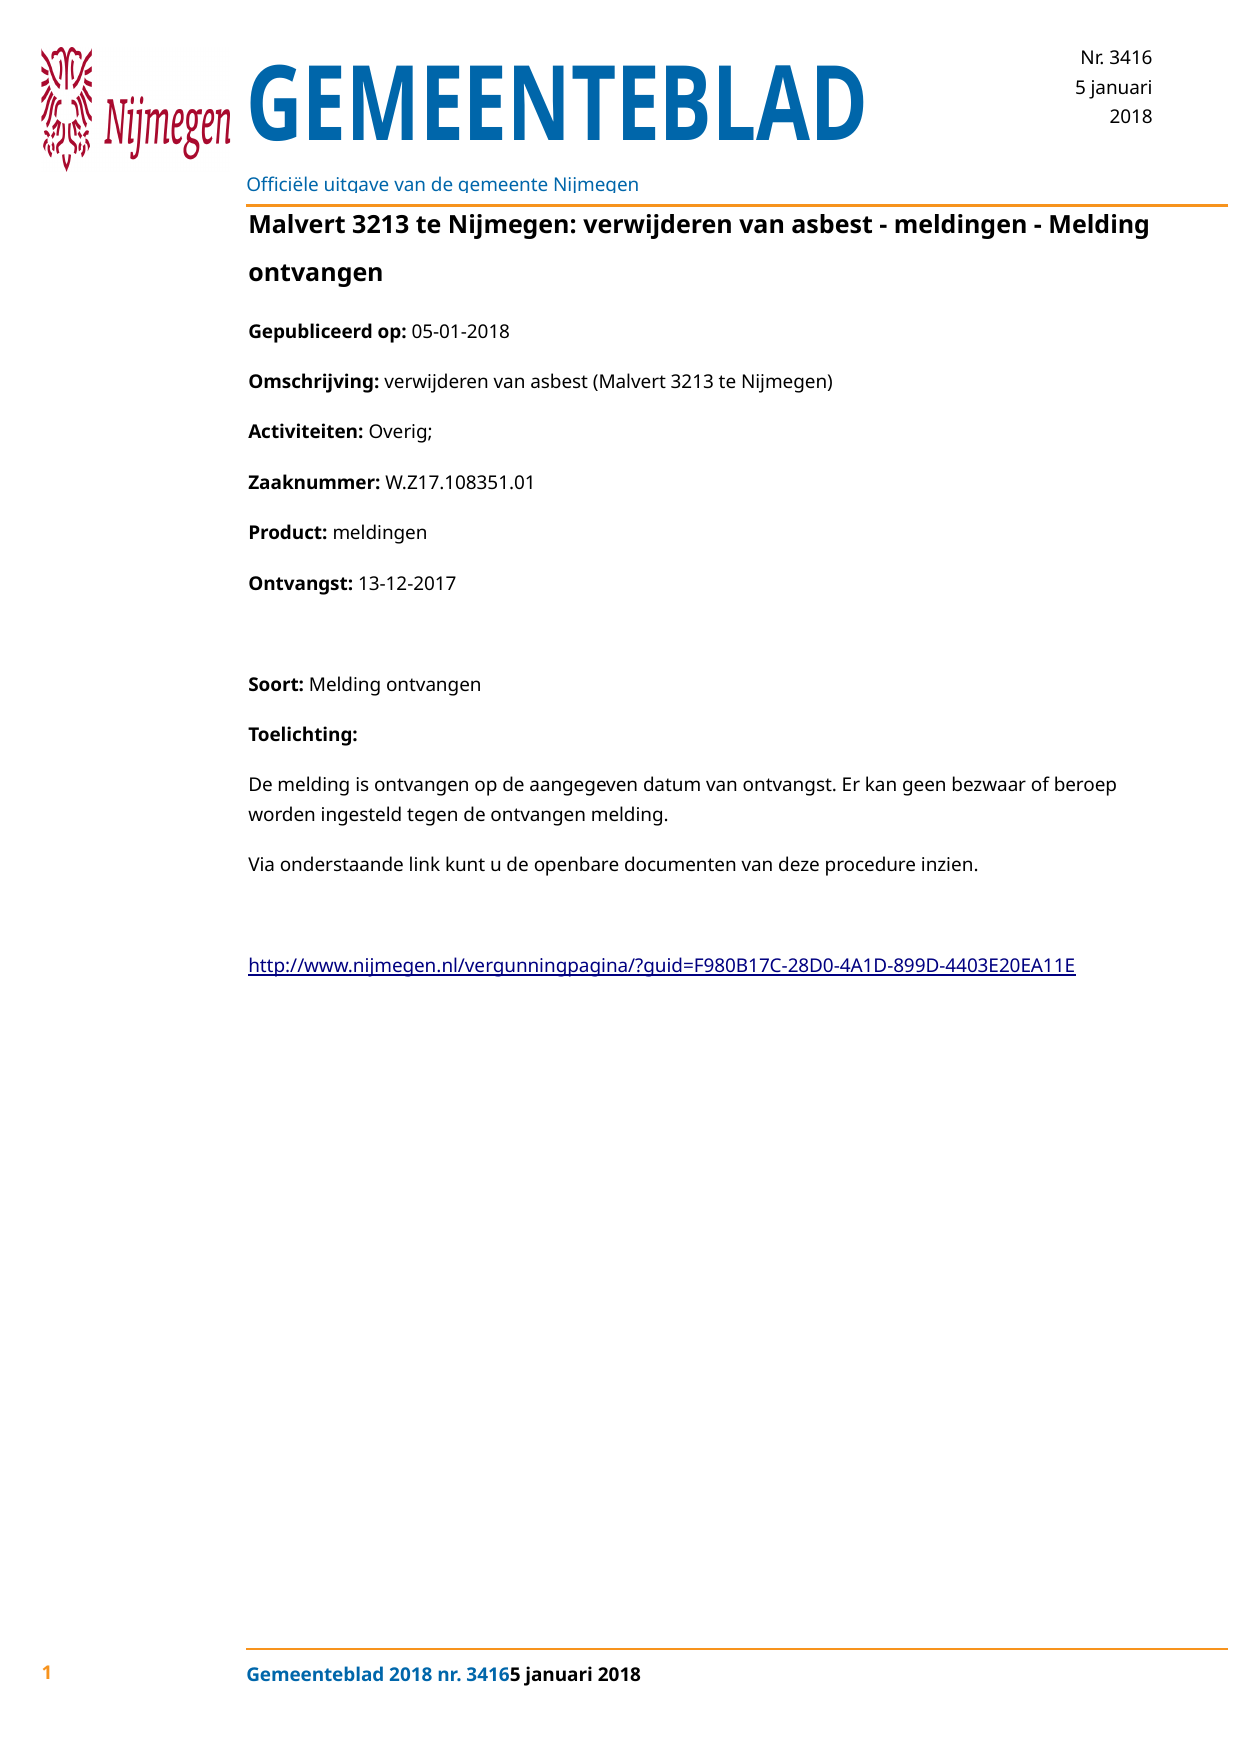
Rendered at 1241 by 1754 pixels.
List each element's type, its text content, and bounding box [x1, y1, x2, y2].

text Activiteiten: Overig; [248, 419, 1152, 444]
text Malvert 3213 te Nijmegen: verwijderen van asbest - meldingen - Melding ontvangen [248, 207, 1152, 288]
text Gepubliceerd op: 05-01-2018 [248, 318, 1152, 344]
text Toelichting: [248, 721, 1152, 747]
text http://www.nijmegen.nl/vergunningpagina/?guid=F980B17C-28D0-4A1D-899D-4403E20EA11E [248, 952, 1152, 978]
text Soort: Melding ontvangen [248, 671, 1152, 697]
text Via onderstaande link kunt u de openbare documenten van deze procedure inzien. [248, 852, 1152, 877]
text Zaaknummer: W.Z17.108351.01 [248, 469, 1152, 495]
text Ontvangst: 13-12-2017 [248, 570, 1152, 596]
picture [41, 47, 231, 172]
text Omschrijving: verwijderen van asbest (Malvert 3213 te Nijmegen) [248, 368, 1152, 394]
text De melding is ontvangen op de aangegeven datum van ontvangst. Er kan geen bezwaar of beroep worden ingesteld tegen de ontvangen melding. [248, 772, 1152, 827]
text Product: meldingen [248, 519, 1152, 545]
